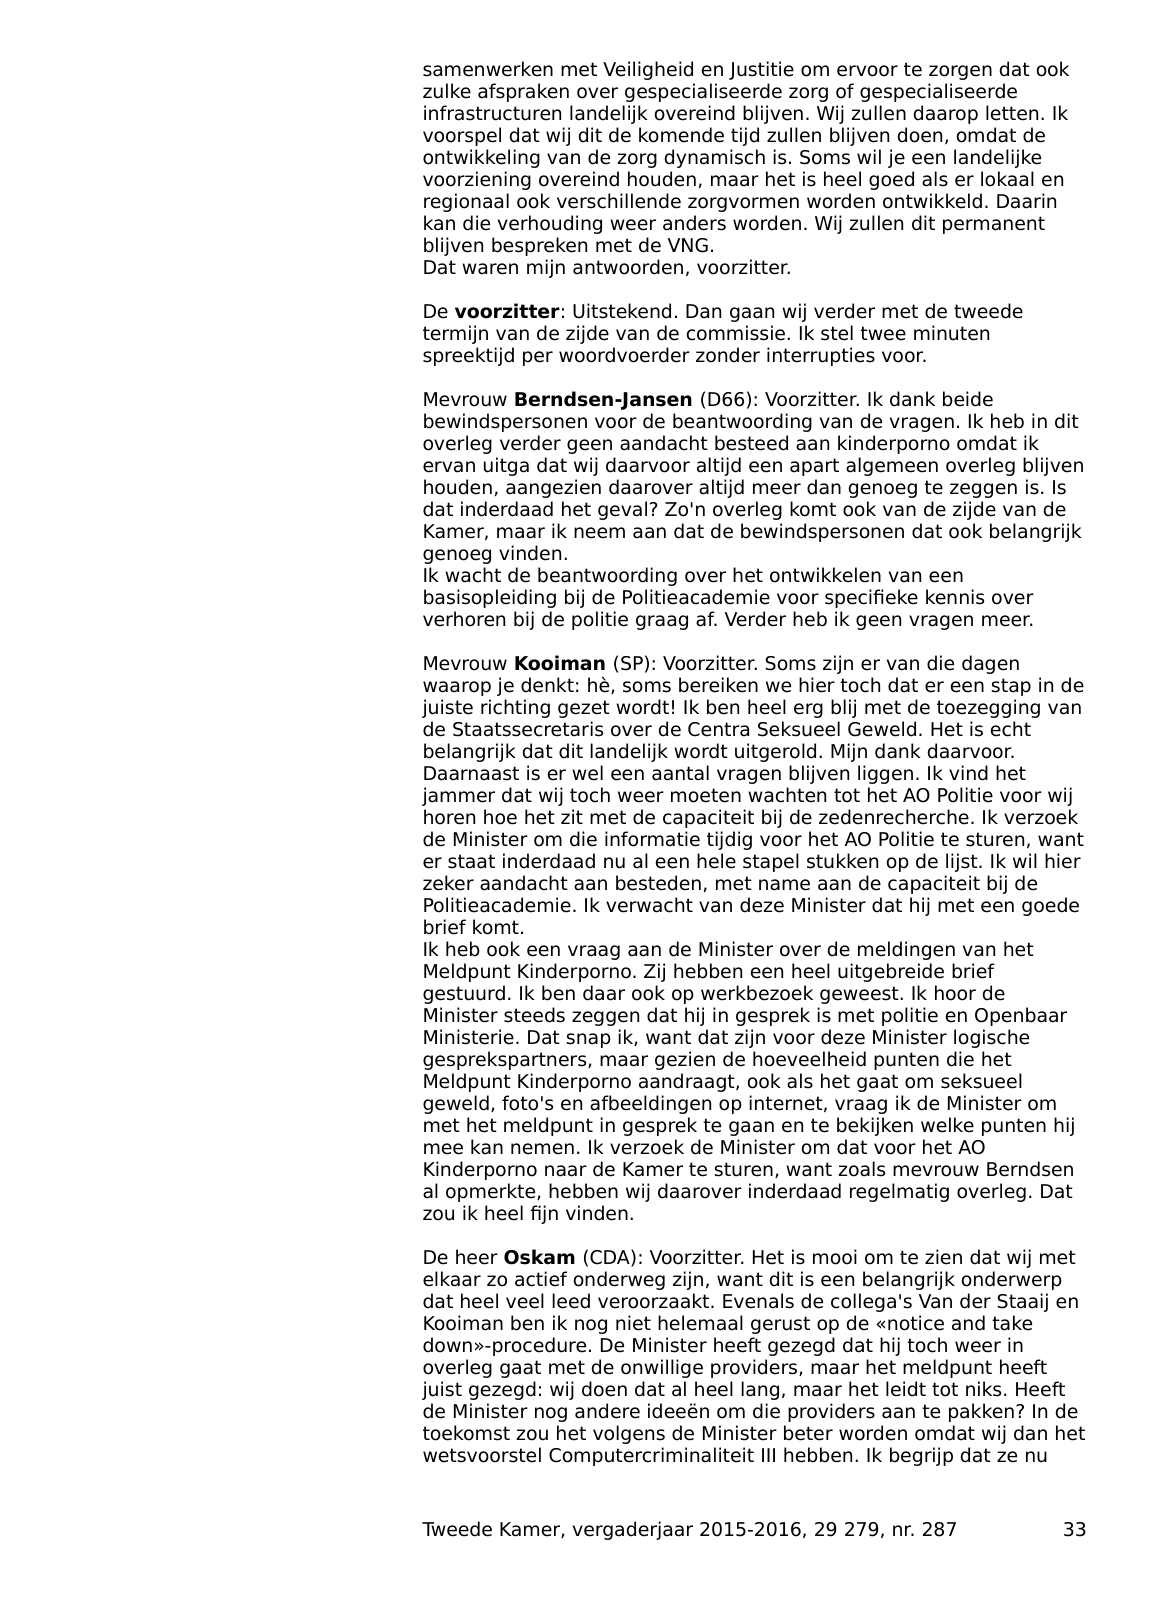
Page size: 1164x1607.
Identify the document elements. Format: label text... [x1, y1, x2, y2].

text samenwerken met Veiligheid en Justitie om ervoor te zorgen dat ook zulke afspraken over gespecialiseerde zorg of gespecialiseerde infrastructuren landelijk overeind blijven. Wij zullen daarop letten. Ik voorspel dat wij dit de komende tijd zullen blijven doen, omdat de ontwikkeling van de zorg dynamisch is. Soms wil je een landelijke voorziening overeind houden, maar het is heel goed als er lokaal en regionaal ook verschillende zorgvormen worden ontwikkeld. Daarin kan die verhouding weer anders worden. Wij zullen dit permanent blijven bespreken met de VNG. [422, 59, 1087, 257]
text De heer Oskam (CDA): Voorzitter. Het is mooi om te zien dat wij met elkaar zo actief onderweg zijn, want dit is een belangrijk onderwerp dat heel veel leed veroorzaakt. Evenals de collega's Van der Staaij en Kooiman ben ik nog niet helemaal gerust op de «notice and take down»-procedure. De Minister heeft gezegd dat hij toch weer in overleg gaat met de onwillige providers, maar het meldpunt heeft juist gezegd: wij doen dat al heel lang, maar het leidt tot niks. Heeft de Minister nog andere ideeën om die providers aan te pakken? In de toekomst zou het volgens de Minister beter worden omdat wij dan het wetsvoorstel Computercriminaliteit III hebben. Ik begrijp dat ze nu [422, 1247, 1087, 1467]
text Ik wacht de beantwoording over het ontwikkelen van een basisopleiding bij de Politieacademie voor specifieke kennis over verhoren bij de politie graag af. Verder heb ik geen vragen meer. [422, 565, 1087, 631]
text De voorzitter: Uitstekend. Dan gaan wij verder met de tweede termijn van de zijde van de commissie. Ik stel twee minuten spreektijd per woordvoerder zonder interrupties voor. [422, 301, 1087, 367]
text Daarnaast is er wel een aantal vragen blijven liggen. Ik vind het jammer dat wij toch weer moeten wachten tot het AO Politie voor wij horen hoe het zit met de capaciteit bij de zedenrecherche. Ik verzoek de Minister om die informatie tijdig voor het AO Politie te sturen, want er staat inderdaad nu al een hele stapel stukken op de lijst. Ik wil hier zeker aandacht aan besteden, met name aan de capaciteit bij de Politieacademie. Ik verwacht van deze Minister dat hij met een goede brief komt. [422, 763, 1087, 939]
text Mevrouw Berndsen-Jansen (D66): Voorzitter. Ik dank beide bewindspersonen voor de beantwoording van de vragen. Ik heb in dit overleg verder geen aandacht besteed aan kinderporno omdat ik ervan uitga dat wij daarvoor altijd een apart algemeen overleg blijven houden, aangezien daarover altijd meer dan genoeg te zeggen is. Is dat inderdaad het geval? Zo'n overleg komt ook van de zijde van de Kamer, maar ik neem aan dat de bewindspersonen dat ook belangrijk genoeg vinden. [422, 389, 1087, 565]
text Mevrouw Kooiman (SP): Voorzitter. Soms zijn er van die dagen waarop je denkt: hè, soms bereiken we hier toch dat er een stap in de juiste richting gezet wordt! Ik ben heel erg blij met de toezegging van de Staatssecretaris over de Centra Seksueel Geweld. Het is echt belangrijk dat dit landelijk wordt uitgerold. Mijn dank daarvoor. [422, 653, 1087, 763]
text Dat waren mijn antwoorden, voorzitter. [422, 257, 1087, 279]
text Ik heb ook een vraag aan de Minister over de meldingen van het Meldpunt Kinderporno. Zij hebben een heel uitgebreide brief gestuurd. Ik ben daar ook op werkbezoek geweest. Ik hoor de Minister steeds zeggen dat hij in gesprek is met politie en Openbaar Ministerie. Dat snap ik, want dat zijn voor deze Minister logische gesprekspartners, maar gezien de hoeveelheid punten die het Meldpunt Kinderporno aandraagt, ook als het gaat om seksueel geweld, foto's en afbeeldingen op internet, vraag ik de Minister om met het meldpunt in gesprek te gaan en te bekijken welke punten hij mee kan nemen. Ik verzoek de Minister om dat voor het AO Kinderporno naar de Kamer te sturen, want zoals mevrouw Berndsen al opmerkte, hebben wij daarover inderdaad regelmatig overleg. Dat zou ik heel fijn vinden. [422, 939, 1087, 1224]
